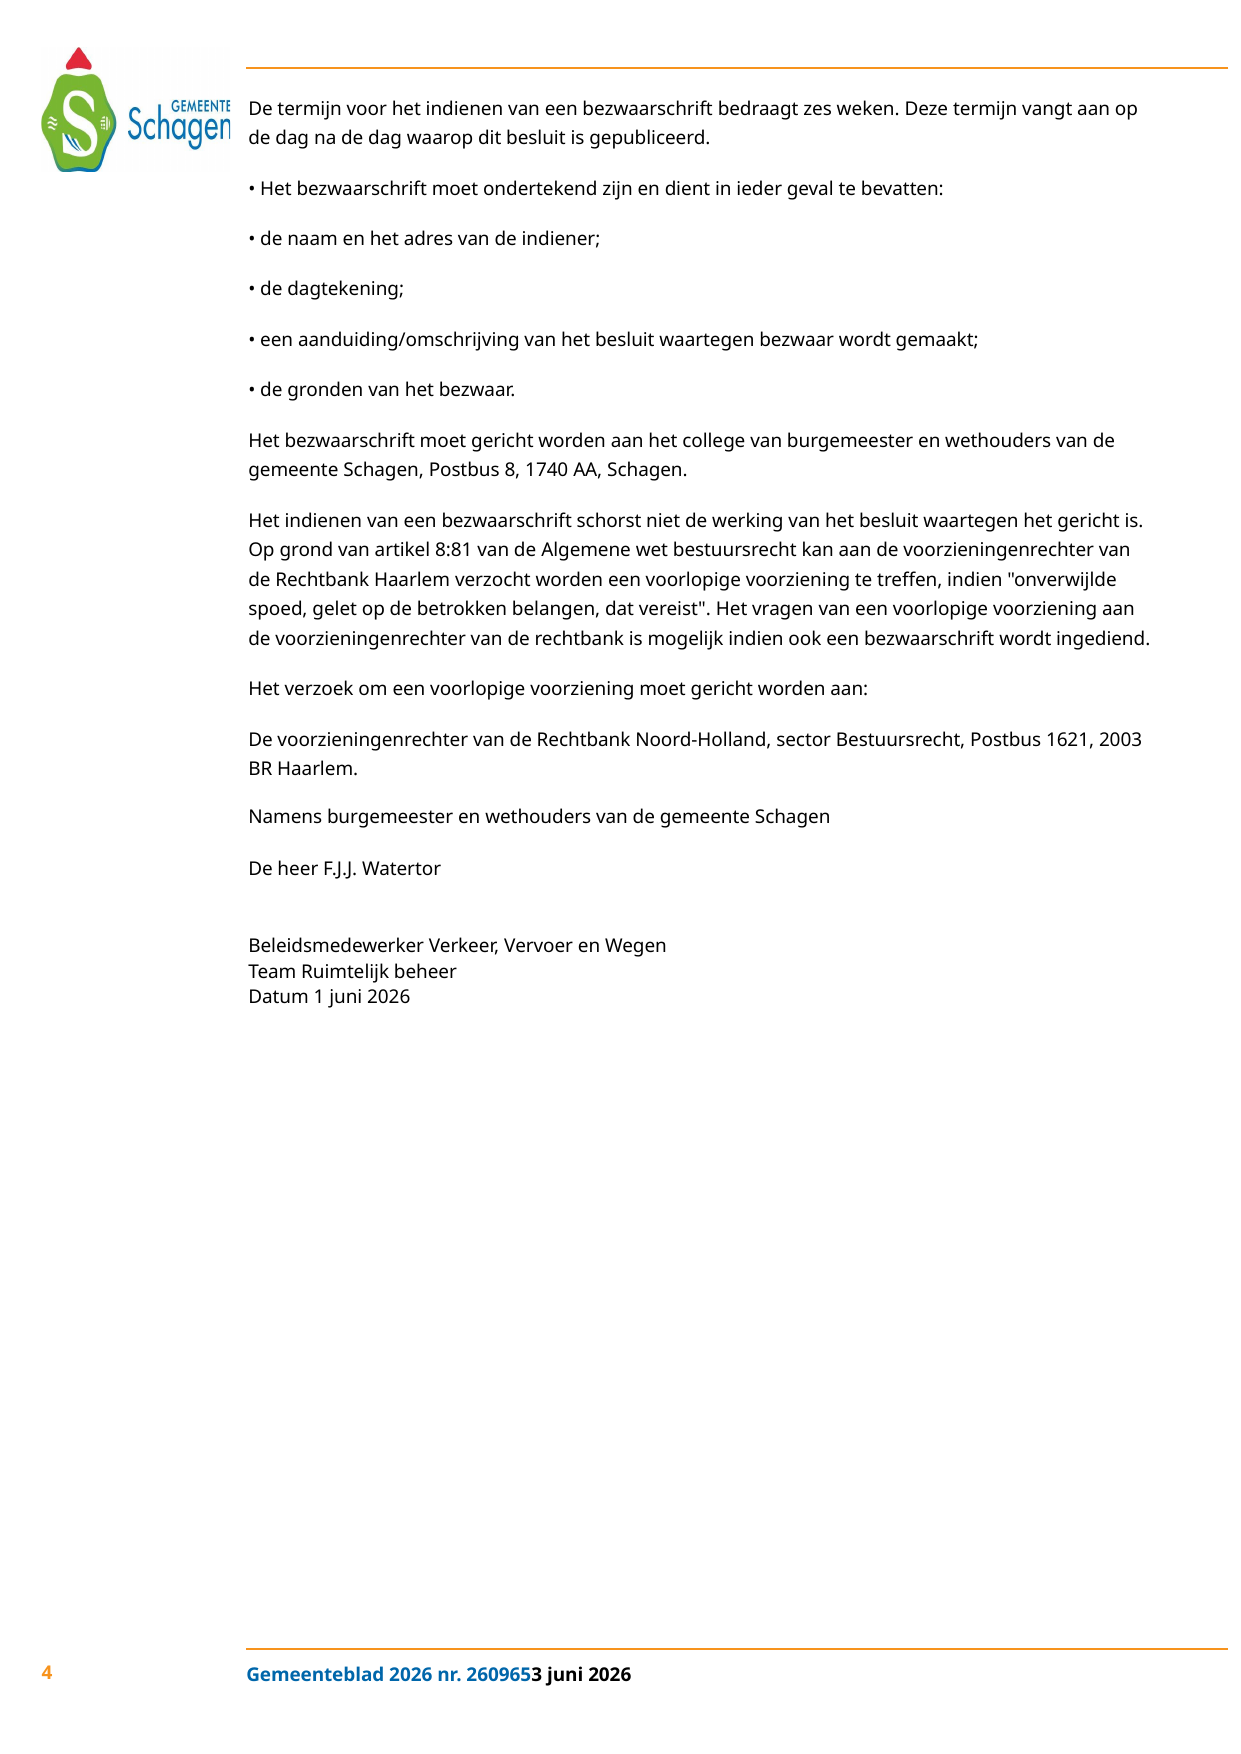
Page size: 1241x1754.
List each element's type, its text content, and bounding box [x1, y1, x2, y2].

text Namens burgemeester en wethouders van de gemeente Schagen [248, 803, 1152, 829]
text • de gronden van het bezwaar. [248, 376, 1152, 402]
text Het verzoek om een voorlopige voorziening moet gericht worden aan: [248, 676, 1152, 701]
text De voorzieningenrechter van de Rechtbank Noord-Holland, sector Bestuursrecht, Postbus 1621, 2003 BR Haarlem. [248, 726, 1152, 781]
text Team Ruimtelijk beheer [248, 958, 1152, 983]
text Het indienen van een bezwaarschrift schorst niet de werking van het besluit waartegen het gericht is. Op grond van artikel 8:81 van de Algemene wet bestuursrecht kan aan de voorzieningenrechter van de Rechtbank Haarlem verzocht worden een voorlopige voorziening te treffen, indien "onverwijlde spoed, gelet op de betrokken belangen, dat vereist". Het vragen van een voorlopige voorziening aan de voorzieningenrechter van de rechtbank is mogelijk indien ook een bezwaarschrift wordt ingediend. [248, 507, 1152, 651]
text De heer F.J.J. Watertor [248, 855, 1152, 881]
text Datum 1 juni 2026 [248, 983, 1152, 1009]
text Beleidsmedewerker Verkeer, Vervoer en Wegen [248, 932, 1152, 958]
text • de naam en het adres van de indiener; [248, 225, 1152, 251]
text Het bezwaarschrift moet gericht worden aan het college van burgemeester en wethouders van de gemeente Schagen, Postbus 8, 1740 AA, Schagen. [248, 427, 1152, 482]
text • de dagtekening; [248, 276, 1152, 301]
picture [41, 47, 231, 172]
text • Het bezwaarschrift moet ondertekend zijn en dient in ieder geval te bevatten: [248, 175, 1152, 201]
text • een aanduiding/omschrijving van het besluit waartegen bezwaar wordt gemaakt; [248, 326, 1152, 352]
text De termijn voor het indienen van een bezwaarschrift bedraagt zes weken. Deze termijn vangt aan op de dag na de dag waarop dit besluit is gepubliceerd. [248, 95, 1152, 150]
